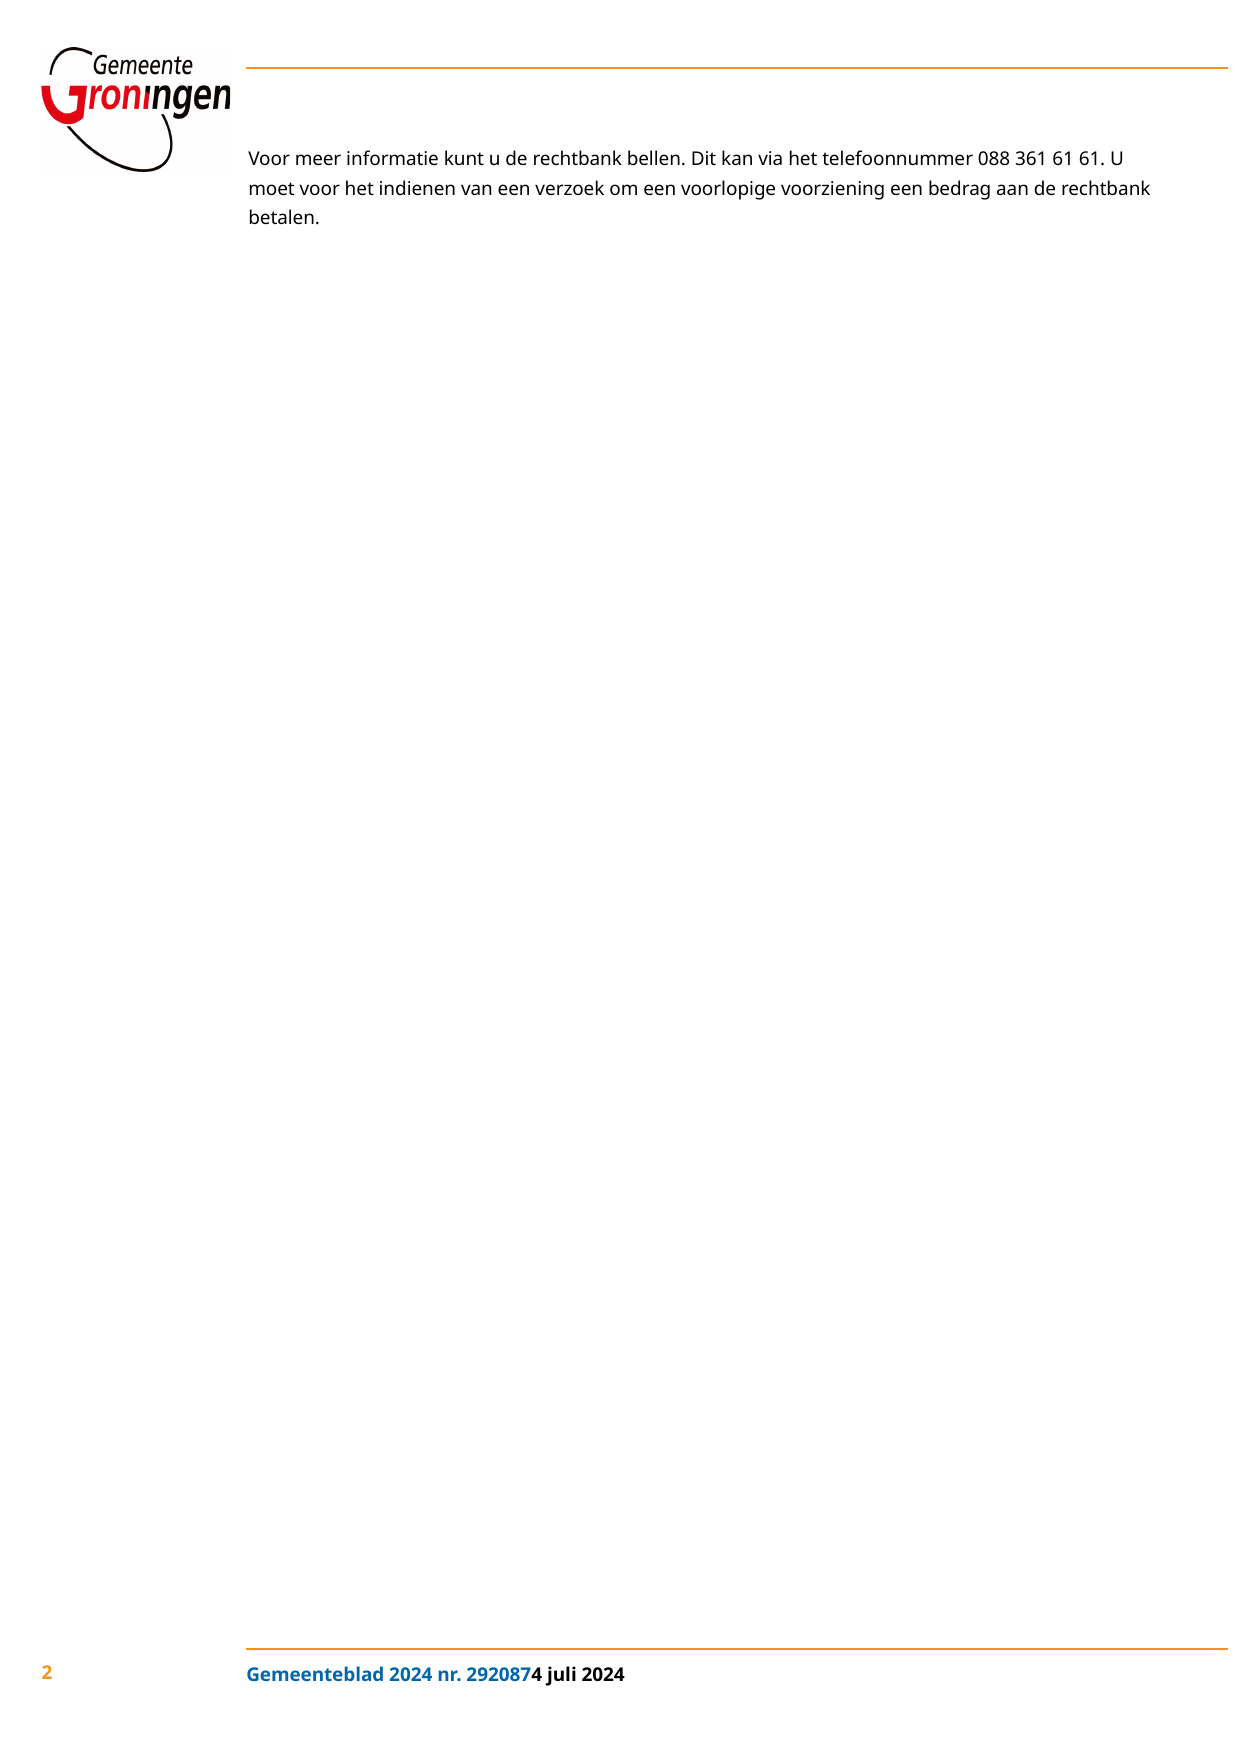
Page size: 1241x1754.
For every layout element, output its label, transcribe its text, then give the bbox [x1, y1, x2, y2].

picture [41, 47, 231, 172]
text Voor meer informatie kunt u de rechtbank bellen. Dit kan via het telefoonnummer 088 361 61 61. U moet voor het indienen van een verzoek om een voorlopige voorziening een bedrag aan de rechtbank betalen. [248, 145, 1152, 230]
